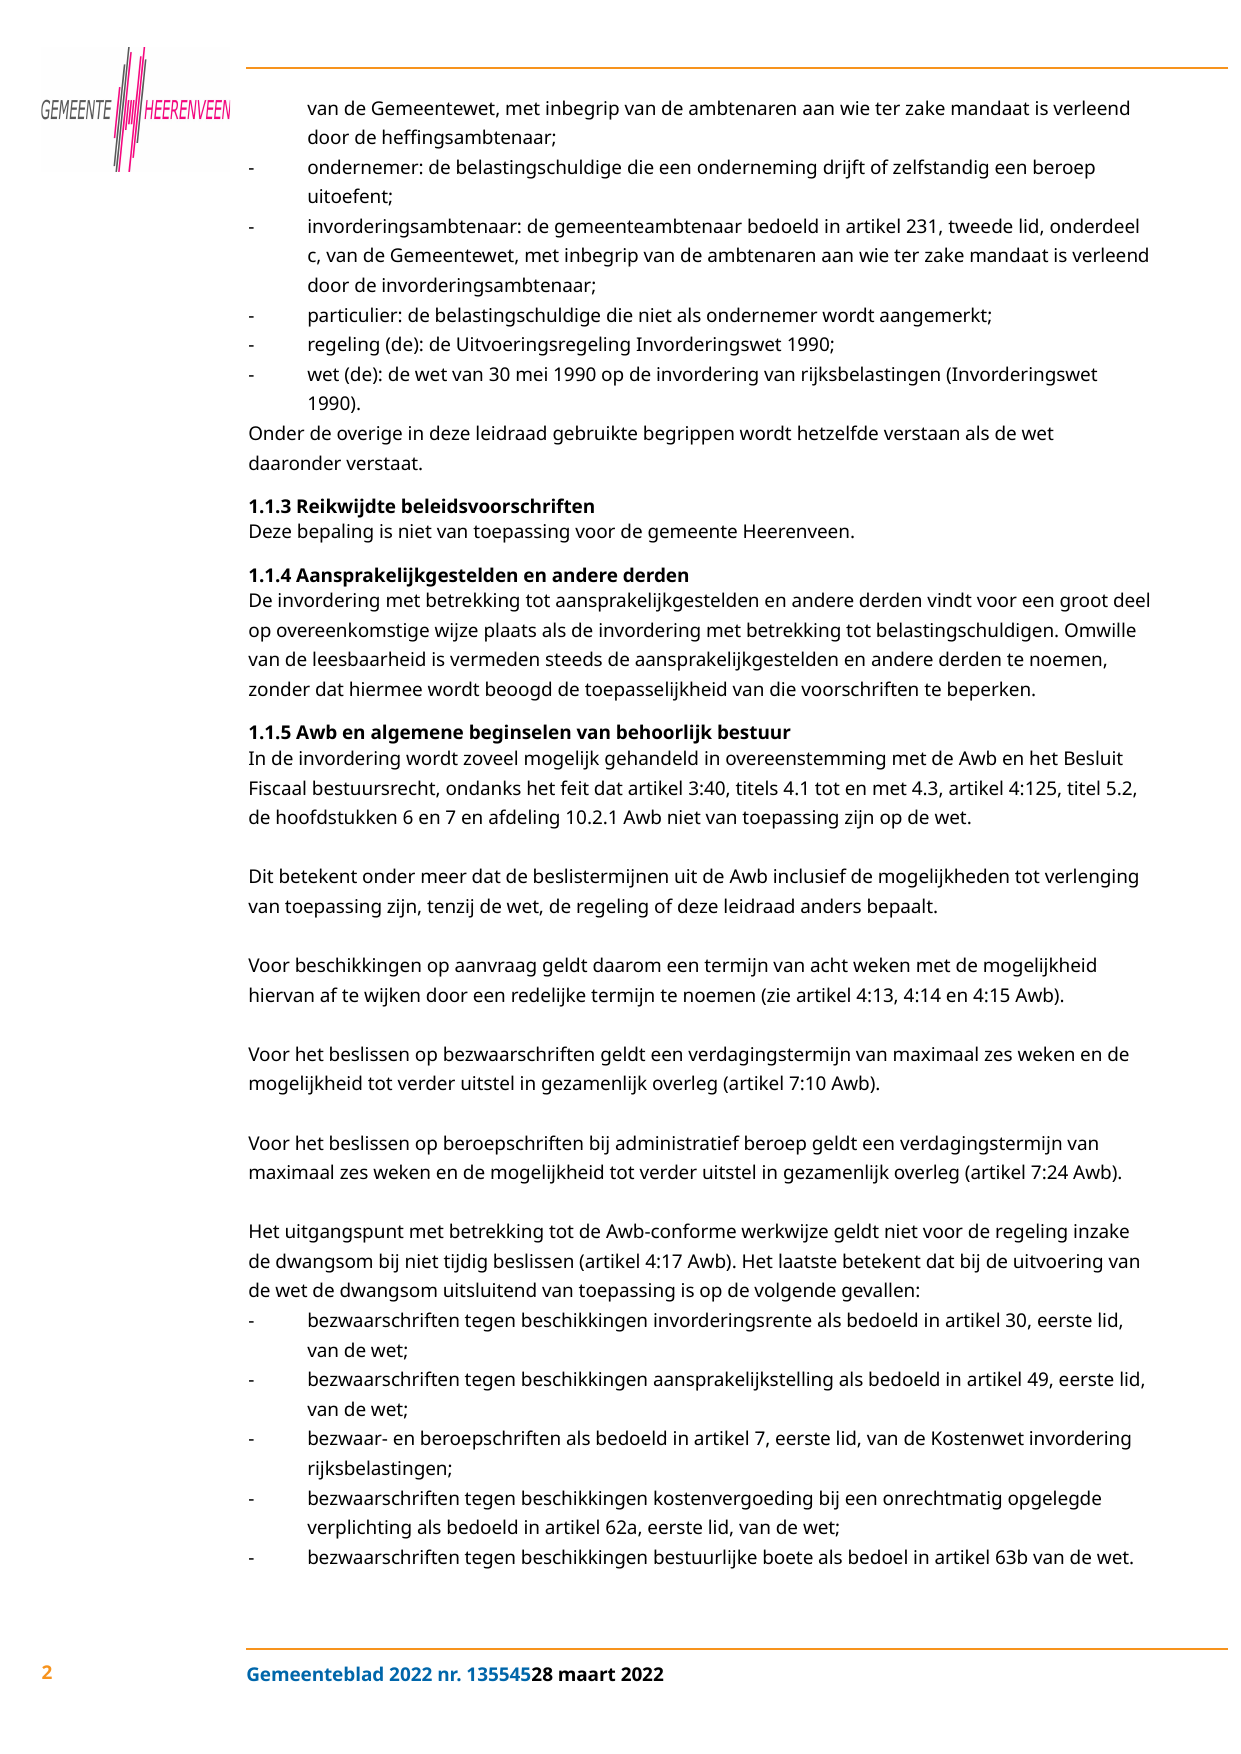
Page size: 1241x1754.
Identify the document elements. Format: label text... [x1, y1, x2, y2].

list van de Gemeentewet, met inbegrip van de ambtenaren aan wie ter zake mandaat is verleend door de heffingsambtenaar; [248, 95, 1152, 150]
text In de invordering wordt zoveel mogelijk gehandeld in overeenstemming met de Awb en het Besluit Fiscaal bestuursrecht, ondanks het feit dat artikel 3:40, titels 4.1 tot en met 4.3, artikel 4:125, titel 5.2, de hoofdstukken 6 en 7 en afdeling 10.2.1 Awb niet van toepassing zijn op de wet. [248, 745, 1152, 830]
list ondernemer: de belastingschuldige die een onderneming drijft of zelfstandig een beroep uitoefent; [248, 154, 1152, 209]
text Voor beschikkingen op aanvraag geldt daarom een termijn van acht weken met de mogelijkheid hiervan af te wijken door een redelijke termijn te noemen (zie artikel 4:13, 4:14 en 4:15 Awb). [248, 952, 1152, 1007]
text De invordering met betrekking tot aansprakelijkgestelden en andere derden vindt voor een groot deel op overeenkomstige wijze plaats als de invordering met betrekking tot belastingschuldigen. Omwille van de leesbaarheid is vermeden steeds de aansprakelijkgestelden en andere derden te noemen, zonder dat hiermee wordt beoogd de toepasselijkheid van die voorschriften te beperken. [248, 587, 1152, 702]
text Dit betekent onder meer dat de beslistermijnen uit de Awb inclusief de mogelijkheden tot verlenging van toepassing zijn, tenzij de wet, de regeling of deze leidraad anders bepaalt. [248, 863, 1152, 919]
text Voor het beslissen op beroepschriften bij administratief beroep geldt een verdagingstermijn van maximaal zes weken en de mogelijkheid tot verder uitstel in gezamenlijk overleg (artikel 7:24 Awb). [248, 1130, 1152, 1185]
list wet (de): de wet van 30 mei 1990 op de invordering van rijksbelastingen (Invorderingswet 1990). [248, 361, 1152, 416]
text Het uitgangspunt met betrekking tot de Awb-conforme werkwijze geldt niet voor de regeling inzake de dwangsom bij niet tijdig beslissen (artikel 4:17 Awb). Het laatste betekent dat bij de uitvoering van de wet de dwangsom uitsluitend van toepassing is op de volgende gevallen: [248, 1218, 1152, 1303]
list bezwaarschriften tegen beschikkingen kostenvergoeding bij een onrechtmatig opgelegde verplichting als bedoeld in artikel 62a, eerste lid, van de wet; [248, 1485, 1152, 1540]
list regeling (de): de Uitvoeringsregeling Invorderingswet 1990; [248, 331, 1152, 357]
text 1.1.3 Reikwijdte beleidsvoorschriften [248, 493, 1152, 519]
text Voor het beslissen op bezwaarschriften geldt een verdagingstermijn van maximaal zes weken en de mogelijkheid tot verder uitstel in gezamenlijk overleg (artikel 7:10 Awb). [248, 1041, 1152, 1096]
list bezwaarschriften tegen beschikkingen aansprakelijkstelling als bedoeld in artikel 49, eerste lid, van de wet; [248, 1366, 1152, 1422]
list particulier: de belastingschuldige die niet als ondernemer wordt aangemerkt; [248, 302, 1152, 328]
text 1.1.4 Aansprakelijkgestelden en andere derden [248, 562, 1152, 587]
list bezwaar- en beroepschriften als bedoeld in artikel 7, eerste lid, van de Kostenwet invordering rijksbelastingen; [248, 1426, 1152, 1481]
list bezwaarschriften tegen beschikkingen invorderingsrente als bedoeld in artikel 30, eerste lid, van de wet; [248, 1307, 1152, 1362]
text Deze bepaling is niet van toepassing voor de gemeente Heerenveen. [248, 519, 1152, 544]
list bezwaarschriften tegen beschikkingen bestuurlijke boete als bedoel in artikel 63b van de wet. [248, 1544, 1152, 1569]
picture [41, 47, 231, 172]
text 1.1.5 Awb en algemene beginselen van behoorlijk bestuur [248, 719, 1152, 745]
text Onder de overige in deze leidraad gebruikte begrippen wordt hetzelfde verstaan als de wet daaronder verstaat. [248, 420, 1152, 476]
list invorderingsambtenaar: de gemeenteambtenaar bedoeld in artikel 231, tweede lid, onderdeel c, van de Gemeentewet, met inbegrip van de ambtenaren aan wie ter zake mandaat is verleend door de invorderingsambtenaar; [248, 213, 1152, 298]
